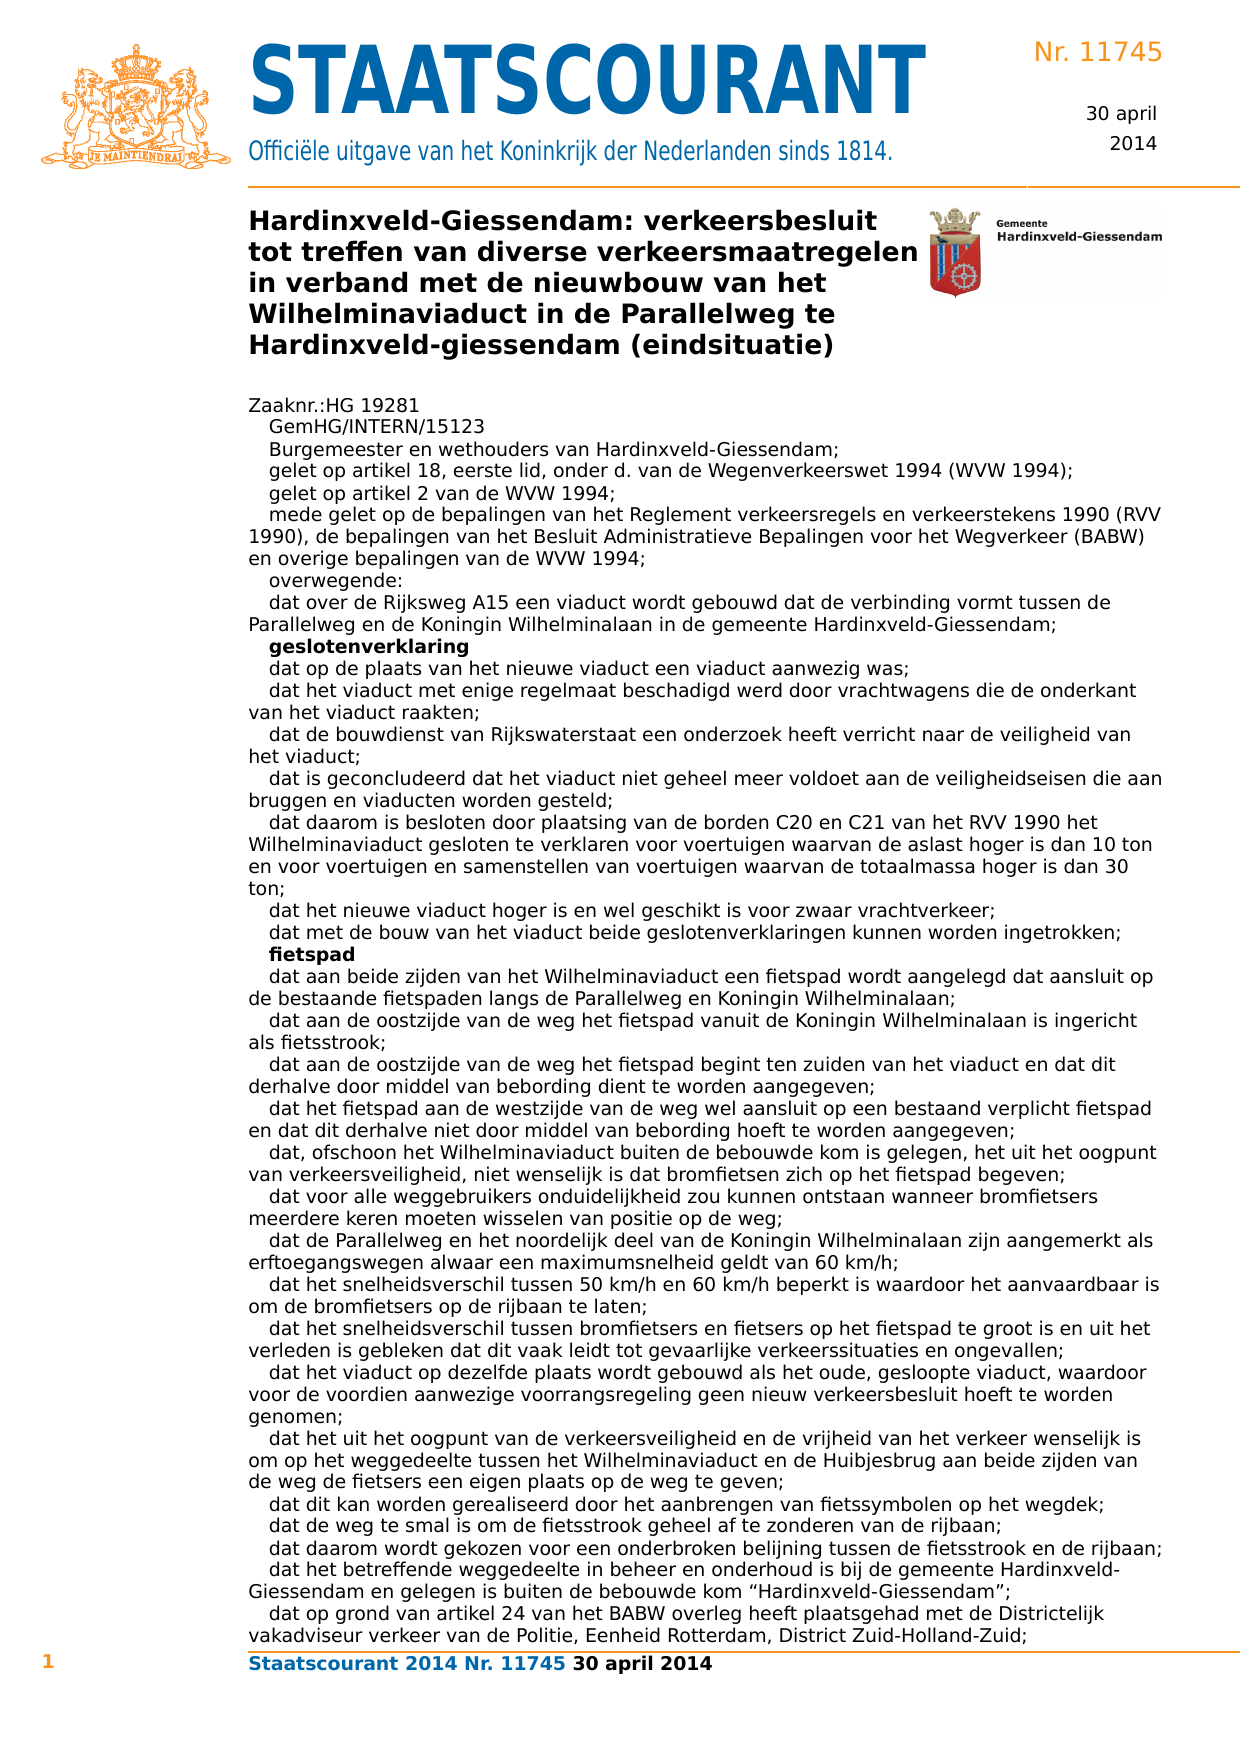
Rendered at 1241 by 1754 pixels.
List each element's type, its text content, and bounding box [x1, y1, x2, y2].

text overwegende: [248, 570, 1163, 592]
text dat aan de oostzijde van de weg het fietspad begint ten zuiden van het viaduct en dat dit derhalve door middel van bebording dient te worden aangegeven; [248, 1054, 1163, 1098]
text fietspad [248, 944, 1163, 966]
text dat het uit het oogpunt van de verkeersveiligheid en de vrijheid van het verkeer wenselijk is om op het weggedeelte tussen het Wilhelminaviaduct en de Huibjesbrug aan beide zijden van de weg de fietsers een eigen plaats op de weg te geven; [248, 1427, 1163, 1493]
text Zaaknr.:HG 19281 [248, 394, 1163, 416]
text gelet op artikel 2 van de WVW 1994; [248, 482, 1163, 504]
picture [41, 44, 231, 169]
text gelet op artikel 18, eerste lid, onder d. van de Wegenverkeerswet 1994 (WVW 1994); [248, 460, 1163, 482]
text dat de bouwdienst van Rijkswaterstaat een onderzoek heeft verricht naar de veiligheid van het viaduct; [248, 724, 1163, 768]
text dat aan de oostzijde van de weg het fietspad vanuit de Koningin Wilhelminalaan is ingericht als fietsstrook; [248, 1010, 1163, 1054]
text dat, ofschoon het Wilhelminaviaduct buiten de bebouwde kom is gelegen, het uit het oogpunt van verkeersveiligheid, niet wenselijk is dat bromfietsen zich op het fietspad begeven; [248, 1142, 1163, 1186]
text dat het viaduct met enige regelmaat beschadigd werd door vrachtwagens die de onderkant van het viaduct raakten; [248, 680, 1163, 724]
text dat het nieuwe viaduct hoger is en wel geschikt is voor zwaar vrachtverkeer; [248, 900, 1163, 922]
text dat het betreffende weggedeelte in beheer en onderhoud is bij de gemeente Hardinxveld-Giessendam en gelegen is buiten de bebouwde kom “Hardinxveld-Giessendam”; [248, 1559, 1163, 1603]
picture [927, 205, 1164, 300]
text dat op de plaats van het nieuwe viaduct een viaduct aanwezig was; [248, 658, 1163, 680]
text dat is geconcludeerd dat het viaduct niet geheel meer voldoet aan de veiligheidseisen die aan bruggen en viaducten worden gesteld; [248, 768, 1163, 812]
text dat dit kan worden gerealiseerd door het aanbrengen van fietssymbolen op het wegdek; [248, 1493, 1163, 1515]
subtitle Hardinxveld-Giessendam: verkeersbesluit tot treffen van diverse verkeersmaatregelen in verband met de nieuwbouw van het Wilhelminaviaduct in de Parallelweg te Hardinxveld-giessendam (eindsituatie) [248, 206, 1163, 361]
text dat aan beide zijden van het Wilhelminaviaduct een fietspad wordt aangelegd dat aansluit op de bestaande fietspaden langs de Parallelweg en Koningin Wilhelminalaan; [248, 966, 1163, 1010]
text dat met de bouw van het viaduct beide geslotenverklaringen kunnen worden ingetrokken; [248, 922, 1163, 944]
text dat het snelheidsverschil tussen 50 km/h en 60 km/h beperkt is waardoor het aanvaardbaar is om de bromfietsers op de rijbaan te laten; [248, 1274, 1163, 1318]
text dat het viaduct op dezelfde plaats wordt gebouwd als het oude, gesloopte viaduct, waardoor voor de voordien aanwezige voorrangsregeling geen nieuw verkeersbesluit hoeft te worden genomen; [248, 1362, 1163, 1427]
text geslotenverklaring [248, 636, 1163, 658]
text dat het fietspad aan de westzijde van de weg wel aansluit op een bestaand verplicht fietspad en dat dit derhalve niet door middel van bebording hoeft te worden aangegeven; [248, 1098, 1163, 1142]
text dat de weg te smal is om de fietsstrook geheel af te zonderen van de rijbaan; [248, 1515, 1163, 1537]
text dat daarom is besloten door plaatsing van de borden C20 en C21 van het RVV 1990 het Wilhelminaviaduct gesloten te verklaren voor voertuigen waarvan de aslast hoger is dan 10 ton en voor voertuigen en samenstellen van voertuigen waarvan de totaalmassa hoger is dan 30 ton; [248, 812, 1163, 900]
text dat op grond van artikel 24 van het BABW overleg heeft plaatsgehad met de Districtelijk vakadviseur verkeer van de Politie, Eenheid Rotterdam, District Zuid-Holland-Zuid; [248, 1603, 1163, 1647]
text dat het snelheidsverschil tussen bromfietsers en fietsers op het fietspad te groot is en uit het verleden is gebleken dat dit vaak leidt tot gevaarlijke verkeerssituaties en ongevallen; [248, 1318, 1163, 1362]
text dat over de Rijksweg A15 een viaduct wordt gebouwd dat de verbinding vormt tussen de Parallelweg en de Koningin Wilhelminalaan in de gemeente Hardinxveld-Giessendam; [248, 592, 1163, 636]
text dat voor alle weggebruikers onduidelijkheid zou kunnen ontstaan wanneer bromfietsers meerdere keren moeten wisselen van positie op de weg; [248, 1186, 1163, 1230]
text dat daarom wordt gekozen voor een onderbroken belijning tussen de fietsstrook en de rijbaan; [248, 1537, 1163, 1559]
text mede gelet op de bepalingen van het Reglement verkeersregels en verkeerstekens 1990 (RVV 1990), de bepalingen van het Besluit Administratieve Bepalingen voor het Wegverkeer (BABW) en overige bepalingen van de WVW 1994; [248, 504, 1163, 570]
text GemHG/INTERN/15123 [248, 416, 1163, 438]
text dat de Parallelweg en het noordelijk deel van de Koningin Wilhelminalaan zijn aangemerkt als erftoegangswegen alwaar een maximumsnelheid geldt van 60 km/h; [248, 1230, 1163, 1274]
text Burgemeester en wethouders van Hardinxveld-Giessendam; [248, 438, 1163, 460]
